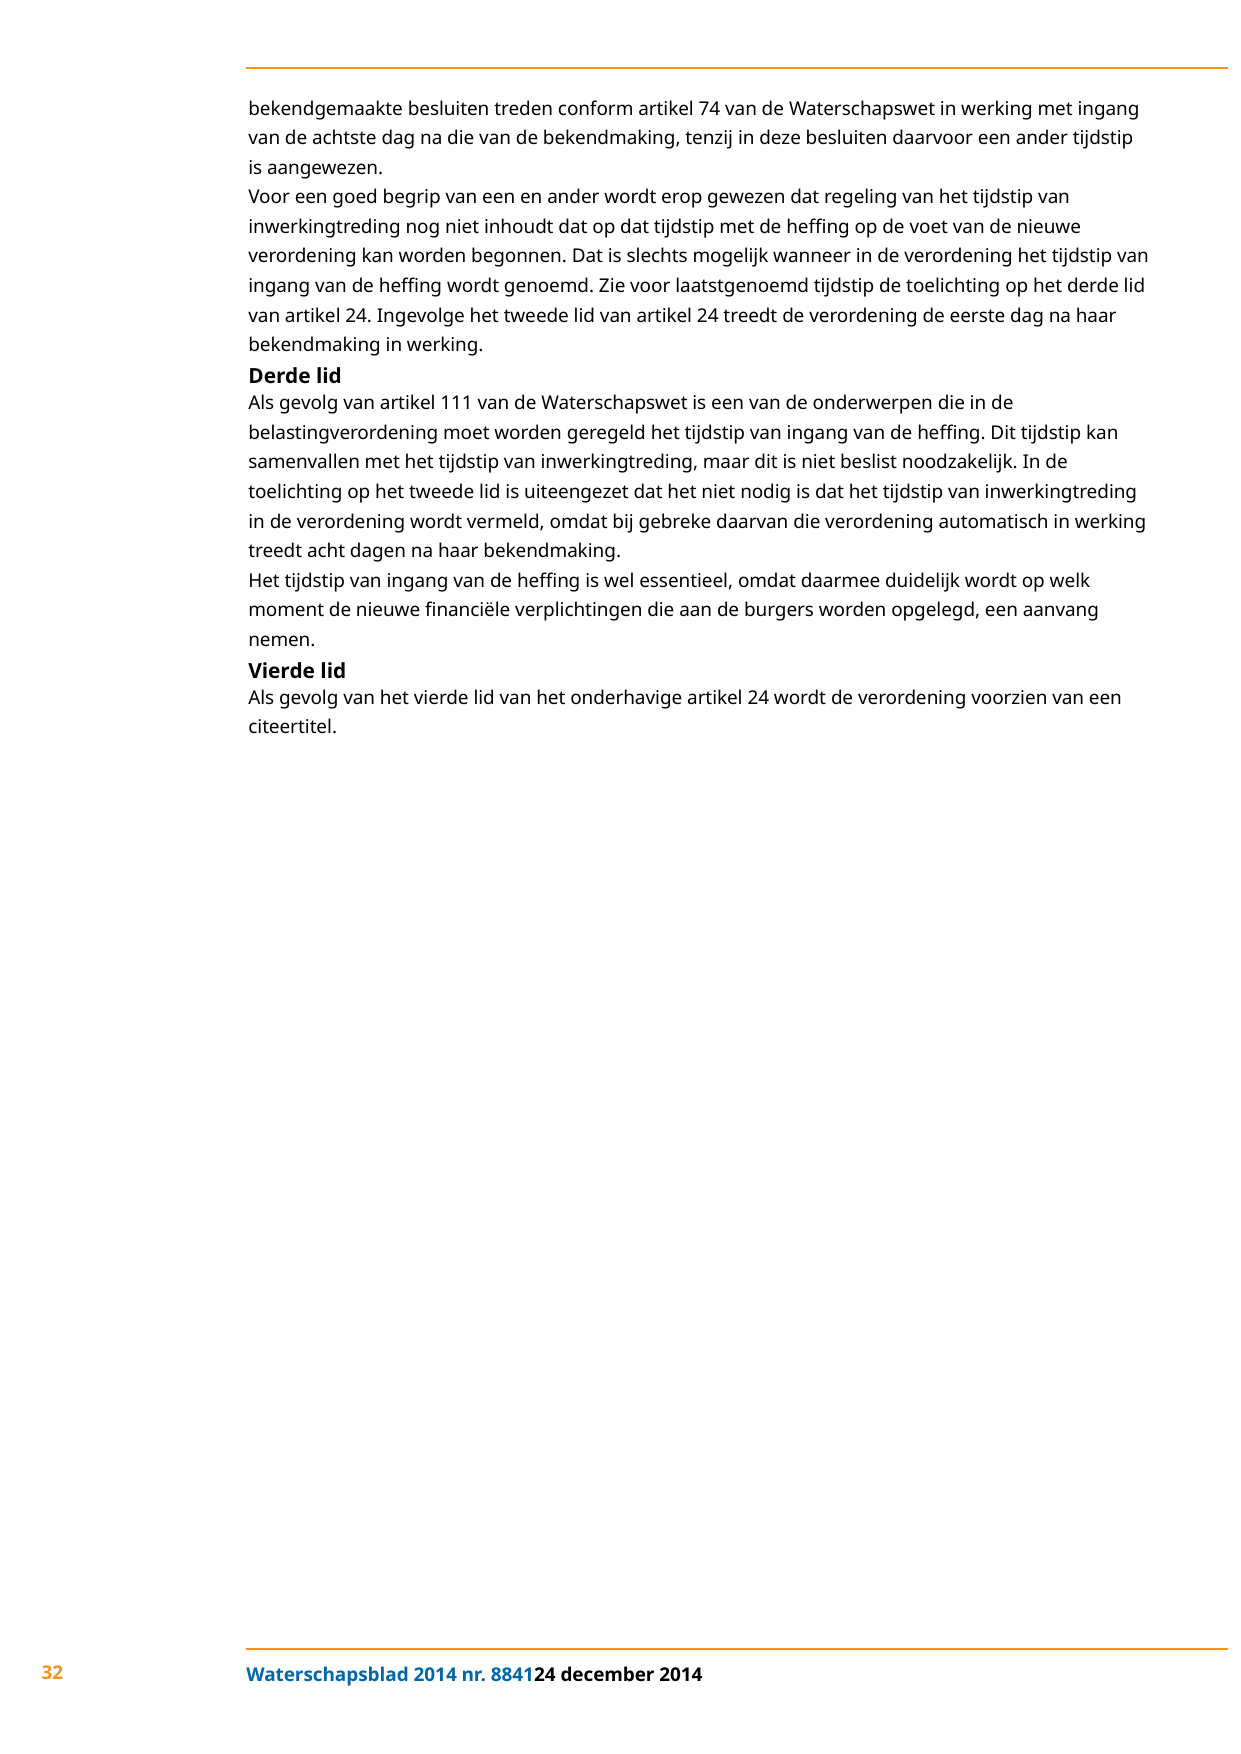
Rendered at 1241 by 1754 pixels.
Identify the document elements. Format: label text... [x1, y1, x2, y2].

text Het tijdstip van ingang van de heffing is wel essentieel, omdat daarmee duidelijk wordt op welk moment de nieuwe financiële verplichtingen die aan de burgers worden opgelegd, een aanvang nemen. [248, 567, 1152, 652]
text Als gevolg van artikel 111 van de Waterschapswet is een van de onderwerpen die in de belastingverordening moet worden geregeld het tijdstip van ingang van de heffing. Dit tijdstip kan samenvallen met het tijdstip van inwerkingtreding, maar dit is niet beslist noodzakelijk. In de toelichting op het tweede lid is uiteengezet dat het niet nodig is dat het tijdstip van inwerkingtreding in de verordening wordt vermeld, omdat bij gebreke daarvan die verordening automatisch in werking treedt acht dagen na haar bekendmaking. [248, 389, 1152, 563]
text Voor een goed begrip van een en ander wordt erop gewezen dat regeling van het tijdstip van inwerkingtreding nog niet inhoudt dat op dat tijdstip met de heffing op de voet van de nieuwe verordening kan worden begonnen. Dat is slechts mogelijk wanneer in de verordening het tijdstip van ingang van de heffing wordt genoemd. Zie voor laatstgenoemd tijdstip de toelichting op het derde lid van artikel 24. Ingevolge het tweede lid van artikel 24 treedt de verordening de eerste dag na haar bekendmaking in werking. [248, 183, 1152, 357]
text bekendgemaakte besluiten treden conform artikel 74 van de Waterschapswet in werking met ingang van de achtste dag na die van de bekendmaking, tenzij in deze besluiten daarvoor een ander tijdstip is aangewezen. [248, 95, 1152, 180]
text Derde lid [248, 361, 1152, 389]
text Als gevolg van het vierde lid van het onderhavige artikel 24 wordt de verordening voorzien van een citeertitel. [248, 684, 1152, 739]
text Vierde lid [248, 656, 1152, 684]
picture [41, 47, 231, 172]
